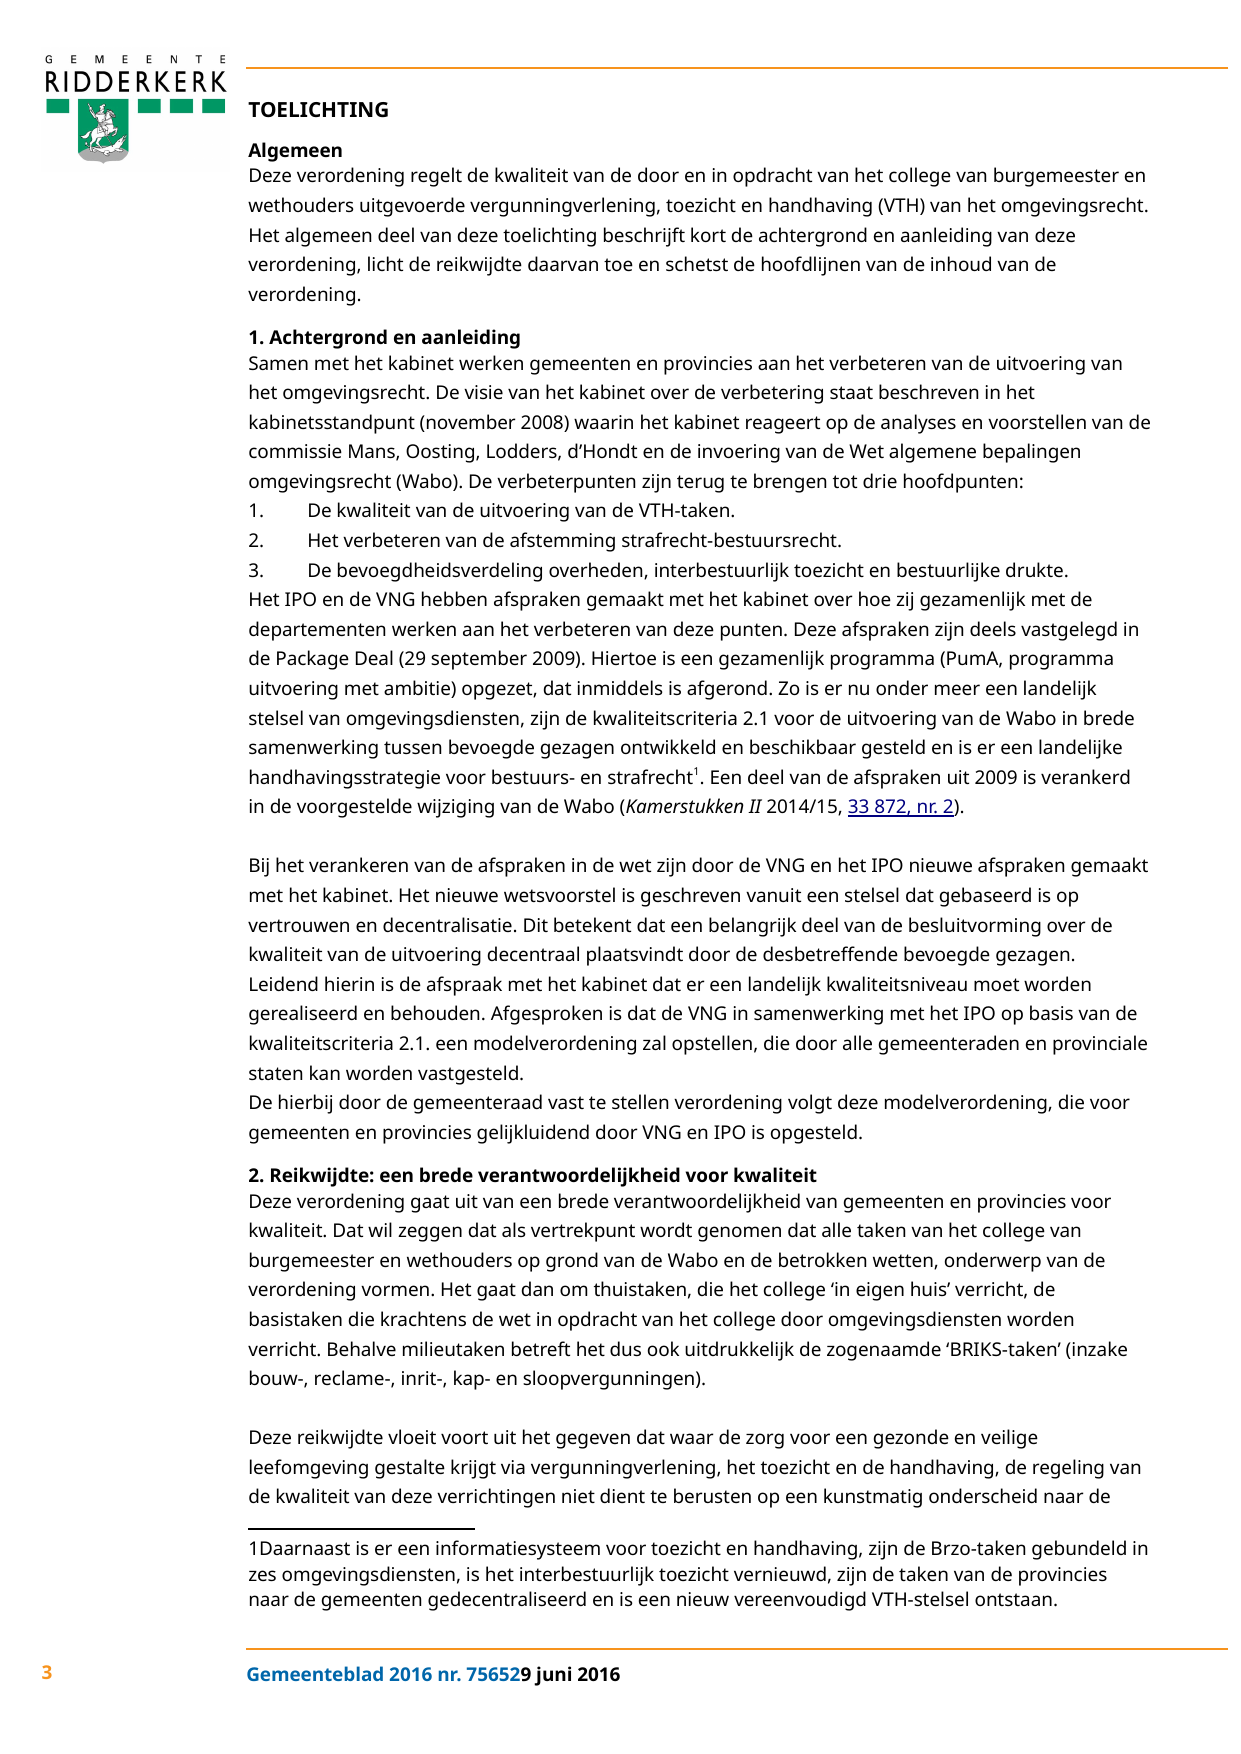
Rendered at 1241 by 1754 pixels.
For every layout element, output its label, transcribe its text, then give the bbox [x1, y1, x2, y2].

list Het verbeteren van de afstemming strafrecht-bestuursrecht. [248, 527, 1152, 553]
list De kwaliteit van de uitvoering van de VTH-taken. [248, 498, 1152, 523]
picture [41, 47, 231, 172]
text 2. Reikwijdte: een brede verantwoordelijkheid voor kwaliteit [248, 1162, 1152, 1188]
text Daarnaast is er een informatiesysteem voor toezicht en handhaving, zijn de Brzo-taken gebundeld in zes omgevingsdiensten, is het interbestuurlijk toezicht vernieuwd, zijn de taken van de provincies naar de gemeenten gedecentraliseerd en is een nieuw vereenvoudigd VTH-stelsel ontstaan. [248, 1535, 1152, 1612]
text Deze verordening gaat uit van een brede verantwoordelijkheid van gemeenten en provincies voor kwaliteit. Dat wil zeggen dat als vertrekpunt wordt genomen dat alle taken van het college van burgemeester en wethouders op grond van de Wabo en de betrokken wetten, onderwerp van de verordening vormen. Het gaat dan om thuistaken, die het college ‘in eigen huis’ verricht, de basistaken die krachtens de wet in opdracht van het college door omgevingsdiensten worden verricht. Behalve milieutaken betreft het dus ook uitdrukkelijk de zogenaamde ‘BRIKS-taken’ (inzake bouw-, reclame-, inrit-, kap- en sloopvergunningen). [248, 1188, 1152, 1391]
text Samen met het kabinet werken gemeenten en provincies aan het verbeteren van de uitvoering van het omgevingsrecht. De visie van het kabinet over de verbetering staat beschreven in het kabinetsstandpunt (november 2008) waarin het kabinet reageert op de analyses en voorstellen van de commissie Mans, Oosting, Lodders, d’Hondt en de invoering van de Wet algemene bepalingen omgevingsrecht (Wabo). De verbeterpunten zijn terug te brengen tot drie hoofdpunten: [248, 350, 1152, 494]
text Bij het verankeren van de afspraken in de wet zijn door de VNG en het IPO nieuwe afspraken gemaakt met het kabinet. Het nieuwe wetsvoorstel is geschreven vanuit een stelsel dat gebaseerd is op vertrouwen en decentralisatie. Dit betekent dat een belangrijk deel van de besluitvorming over de kwaliteit van de uitvoering decentraal plaatsvindt door de desbetreffende bevoegde gezagen. Leidend hierin is de afspraak met het kabinet dat er een landelijk kwaliteitsniveau moet worden gerealiseerd en behouden. Afgesproken is dat de VNG in samenwerking met het IPO op basis van de kwaliteitscriteria 2.1. een modelverordening zal opstellen, die door alle gemeenteraden en provinciale staten kan worden vastgesteld. [248, 853, 1152, 1086]
text Algemeen [248, 137, 1152, 163]
text 1. Achtergrond en aanleiding [248, 324, 1152, 350]
text Deze reikwijdte vloeit voort uit het gegeven dat waar de zorg voor een gezonde en veilige leefomgeving gestalte krijgt via vergunningverlening, het toezicht en de handhaving, de regeling van de kwaliteit van deze verrichtingen niet dient te berusten op een kunstmatig onderscheid naar de [248, 1424, 1152, 1509]
text Het IPO en de VNG hebben afspraken gemaakt met het kabinet over hoe zij gezamenlijk met de departementen werken aan het verbeteren van deze punten. Deze afspraken zijn deels vastgelegd in de Package Deal (29 september 2009). Hiertoe is een gezamenlijk programma (PumA, programma uitvoering met ambitie) opgezet, dat inmiddels is afgerond. Zo is er nu onder meer een landelijk stelsel van omgevingsdiensten, zijn de kwaliteitscriteria 2.1 voor de uitvoering van de Wabo in brede samenwerking tussen bevoegde gezagen ontwikkeld en beschikbaar gesteld en is er een landelijke handhavingsstrategie voor bestuurs- en strafrecht. Een deel van de afspraken uit 2009 is verankerd in de voorgestelde wijziging van de Wabo (Kamerstukken II 2014/15, 33 872, nr. 2). [248, 586, 1152, 819]
text Deze verordening regelt de kwaliteit van de door en in opdracht van het college van burgemeester en wethouders uitgevoerde vergunningverlening, toezicht en handhaving (VTH) van het omgevingsrecht. Het algemeen deel van deze toelichting beschrijft kort de achtergrond en aanleiding van deze verordening, licht de reikwijdte daarvan toe en schetst de hoofdlijnen van de inhoud van de verordening. [248, 163, 1152, 307]
list De bevoegdheidsverdeling overheden, interbestuurlijk toezicht en bestuurlijke drukte. [248, 557, 1152, 583]
text De hierbij door de gemeenteraad vast te stellen verordening volgt deze modelverordening, die voor gemeenten en provincies gelijkluidend door VNG en IPO is opgesteld. [248, 1089, 1152, 1145]
text TOELICHTING [248, 95, 1152, 123]
